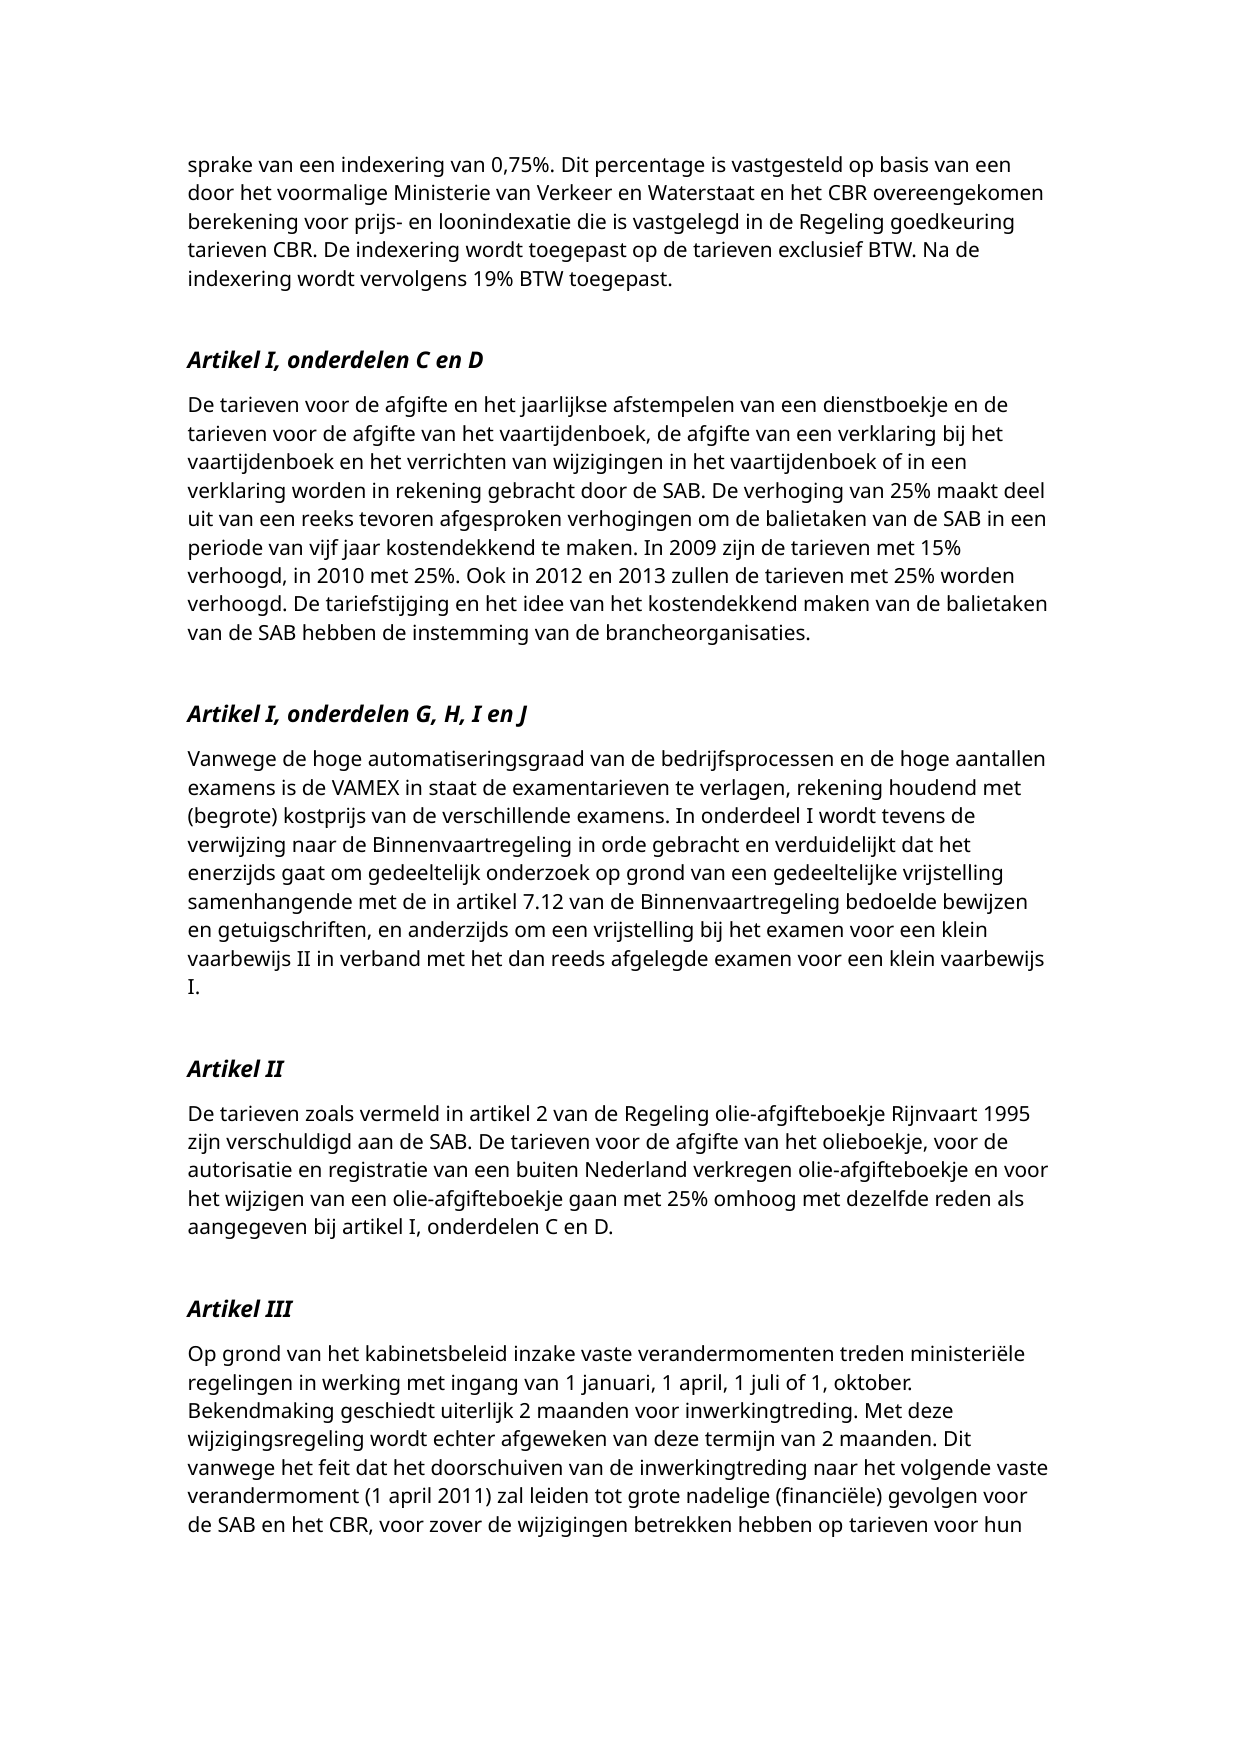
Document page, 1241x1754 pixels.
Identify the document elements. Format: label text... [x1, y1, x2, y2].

subtitle Artikel II [187, 1052, 1053, 1084]
subtitle Artikel III [187, 1293, 1053, 1324]
text Vanwege de hoge automatiseringsgraad van de bedrijfsprocessen en de hoge aantallen examens is de VAMEX in staat de examentarieven te verlagen, rekening houdend met (begrote) kostprijs van de verschillende examens. In onderdeel I wordt tevens de verwijzing naar de Binnenvaartregeling in orde gebracht en verduidelijkt dat het enerzijds gaat om gedeeltelijk onderzoek op grond van een gedeeltelijke vrijstelling samenhangende met de in artikel 7.12 van de Binnenvaartregeling bedoelde bewijzen en getuigschriften, en anderzijds om een vrijstelling bij het examen voor een klein vaarbewijs II in verband met het dan reeds afgelegde examen voor een klein vaarbewijs I. [187, 744, 1053, 1001]
subtitle Artikel I, onderdelen G, H, I en J [187, 698, 1053, 729]
subtitle Artikel I, onderdelen C en D [187, 344, 1053, 375]
text De tarieven zoals vermeld in artikel 2 van de Regeling olie-afgifteboekje Rijnvaart 1995 zijn verschuldigd aan de SAB. De tarieven voor de afgifte van het olieboekje, voor de autorisatie en registratie van een buiten Nederland verkregen olie-afgifteboekje en voor het wijzigen van een olie-afgifteboekje gaan met 25% omhoog met dezelfde reden als aangegeven bij artikel I, onderdelen C en D. [187, 1099, 1053, 1241]
text sprake van een indexering van 0,75%. Dit percentage is vastgesteld op basis van een door het voormalige Ministerie van Verkeer en Waterstaat en het CBR overeengekomen berekening voor prijs- en loonindexatie die is vastgelegd in de Regeling goedkeuring tarieven CBR. De indexering wordt toegepast op de tarieven exclusief BTW. Na de indexering wordt vervolgens 19% BTW toegepast. [187, 150, 1053, 292]
text Op grond van het kabinetsbeleid inzake vaste verandermomenten treden ministeriële regelingen in werking met ingang van 1 januari, 1 april, 1 juli of 1, oktober. Bekendmaking geschiedt uiterlijk 2 maanden voor inwerkingtreding. Met deze wijzigingsregeling wordt echter afgeweken van deze termijn van 2 maanden. Dit vanwege het feit dat het doorschuiven van de inwerkingtreding naar het volgende vaste verandermoment (1 april 2011) zal leiden tot grote nadelige (financiële) gevolgen voor de SAB en het CBR, voor zover de wijzigingen betrekken hebben op tarieven voor hun [187, 1339, 1053, 1538]
text De tarieven voor de afgifte en het jaarlijkse afstempelen van een dienstboekje en de tarieven voor de afgifte van het vaartijdenboek, de afgifte van een verklaring bij het vaartijdenboek en het verrichten van wijzigingen in het vaartijdenboek of in een verklaring worden in rekening gebracht door de SAB. De verhoging van 25% maakt deel uit van een reeks tevoren afgesproken verhogingen om de balietaken van de SAB in een periode van vijf jaar kostendekkend te maken. In 2009 zijn de tarieven met 15% verhoogd, in 2010 met 25%. Ook in 2012 en 2013 zullen de tarieven met 25% worden verhoogd. De tariefstijging en het idee van het kostendekkend maken van de balietaken van de SAB hebben de instemming van de brancheorganisaties. [187, 390, 1053, 646]
